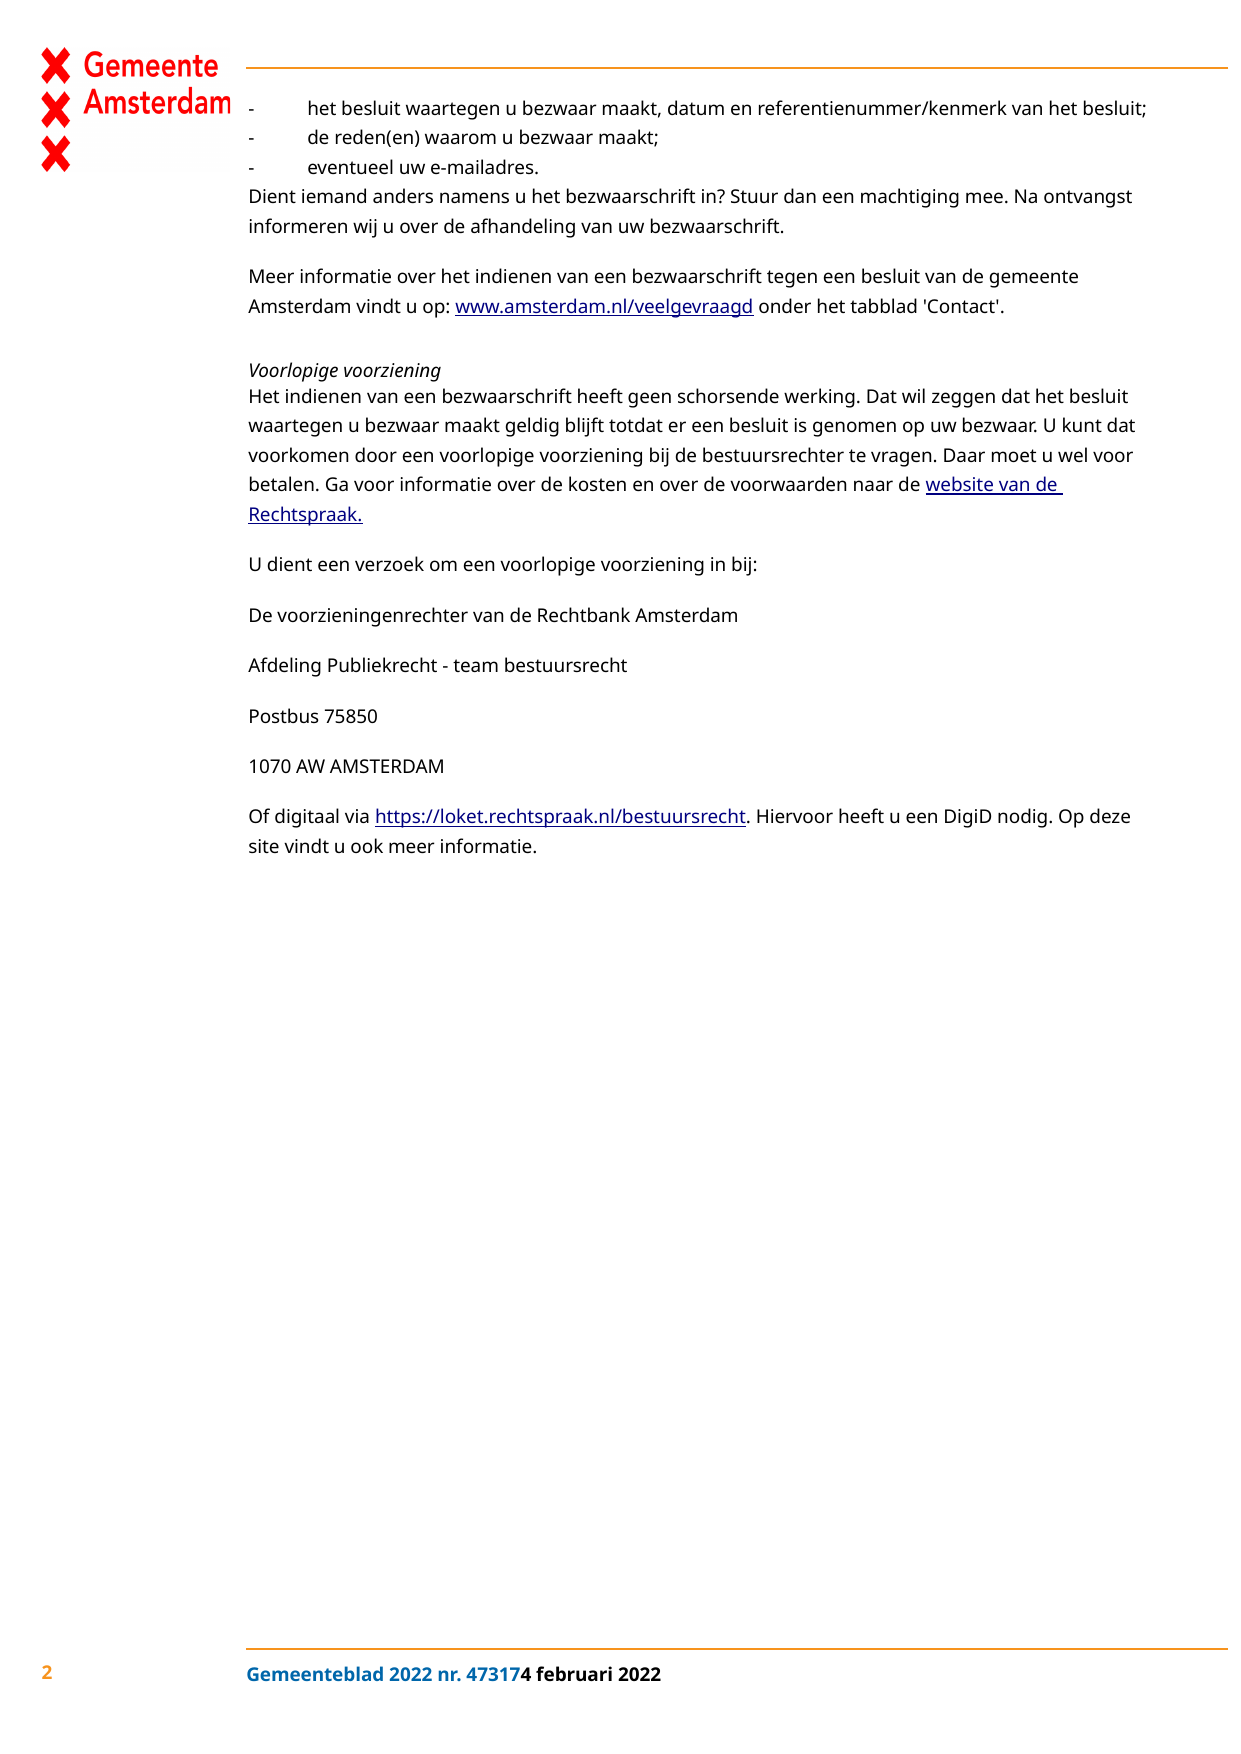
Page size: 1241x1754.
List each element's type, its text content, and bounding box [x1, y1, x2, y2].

text Voorlopige voorziening [248, 357, 1152, 383]
list het besluit waartegen u bezwaar maakt, datum en referentienummer/kenmerk van het besluit; [248, 95, 1152, 121]
text Dient iemand anders namens u het bezwaarschrift in? Stuur dan een machtiging mee. Na ontvangst informeren wij u over de afhandeling van uw bezwaarschrift. [248, 183, 1152, 239]
text Afdeling Publiekrecht - team bestuursrecht [248, 652, 1152, 678]
text Meer informatie over het indienen van een bezwaarschrift tegen een besluit van de gemeente Amsterdam vindt u op: www.amsterdam.nl/veelgevraagd onder het tabblad 'Contact'. [248, 263, 1152, 319]
text Het indienen van een bezwaarschrift heeft geen schorsende werking. Dat wil zeggen dat het besluit waartegen u bezwaar maakt geldig blijft totdat er een besluit is genomen op uw bezwaar. U kunt dat voorkomen door een voorlopige voorziening bij de bestuursrechter te vragen. Daar moet u wel voor betalen. Ga voor informatie over de kosten en over de voorwaarden naar de website van de Rechtspraak. [248, 383, 1152, 527]
list de reden(en) waarom u bezwaar maakt; [248, 124, 1152, 150]
text Of digitaal via https://loket.rechtspraak.nl/bestuursrecht. Hiervoor heeft u een DigiD nodig. Op deze site vindt u ook meer informatie. [248, 804, 1152, 859]
list eventueel uw e-mailadres. [248, 154, 1152, 180]
picture [41, 47, 231, 172]
text Postbus 75850 [248, 703, 1152, 728]
text U dient een verzoek om een voorlopige voorziening in bij: [248, 552, 1152, 577]
text De voorzieningenrechter van de Rechtbank Amsterdam [248, 602, 1152, 628]
text 1070 AW AMSTERDAM [248, 753, 1152, 779]
